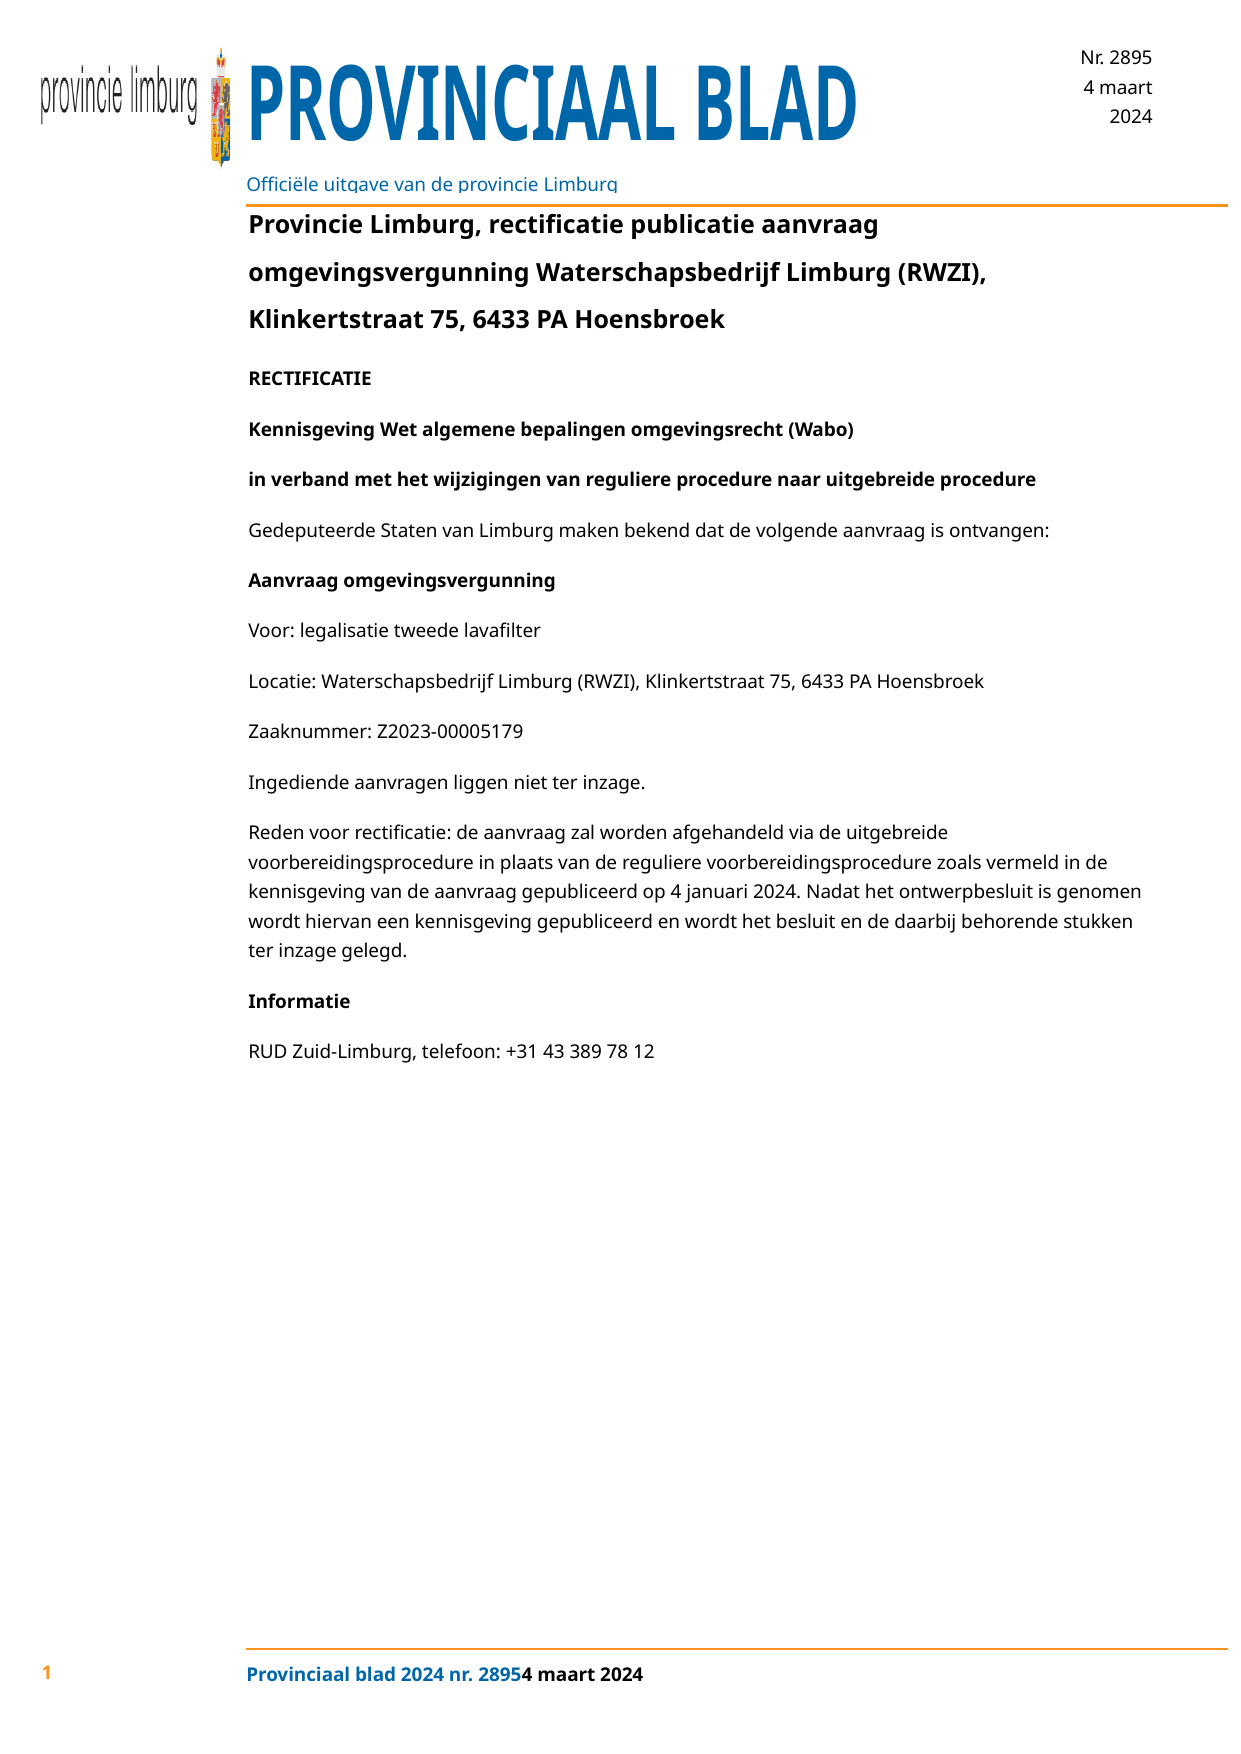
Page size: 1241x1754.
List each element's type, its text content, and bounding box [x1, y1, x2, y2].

text in verband met het wijzigingen van reguliere procedure naar uitgebreide procedure [248, 466, 1152, 492]
text Kennisgeving Wet algemene bepalingen omgevingsrecht (Wabo) [248, 416, 1152, 442]
picture [41, 47, 231, 172]
text Aanvraag omgevingsvergunning [248, 567, 1152, 593]
text Ingediende aanvragen liggen niet ter inzage. [248, 769, 1152, 794]
text Zaaknummer: Z2023-00005179 [248, 718, 1152, 744]
text Locatie: Waterschapsbedrijf Limburg (RWZI), Klinkertstraat 75, 6433 PA Hoensbroek [248, 668, 1152, 694]
text Informatie [248, 988, 1152, 1014]
text Gedeputeerde Staten van Limburg maken bekend dat de volgende aanvraag is ontvangen: [248, 517, 1152, 542]
text Reden voor rectificatie: de aanvraag zal worden afgehandeld via de uitgebreide voorbereidingsprocedure in plaats van de reguliere voorbereidingsprocedure zoals vermeld in de kennisgeving van de aanvraag gepubliceerd op 4 januari 2024. Nadat het ontwerpbesluit is genomen wordt hiervan een kennisgeving gepubliceerd en wordt het besluit en de daarbij behorende stukken ter inzage gelegd. [248, 819, 1152, 963]
text RECTIFICATIE [248, 366, 1152, 391]
text RUD Zuid-Limburg, telefoon: +31 43 389 78 12 [248, 1038, 1152, 1064]
text Voor: legalisatie tweede lavafilter [248, 618, 1152, 643]
text Provincie Limburg, rectificatie publicatie aanvraag omgevingsvergunning Waterschapsbedrijf Limburg (RWZI), Klinkertstraat 75, 6433 PA Hoensbroek [248, 207, 1152, 336]
